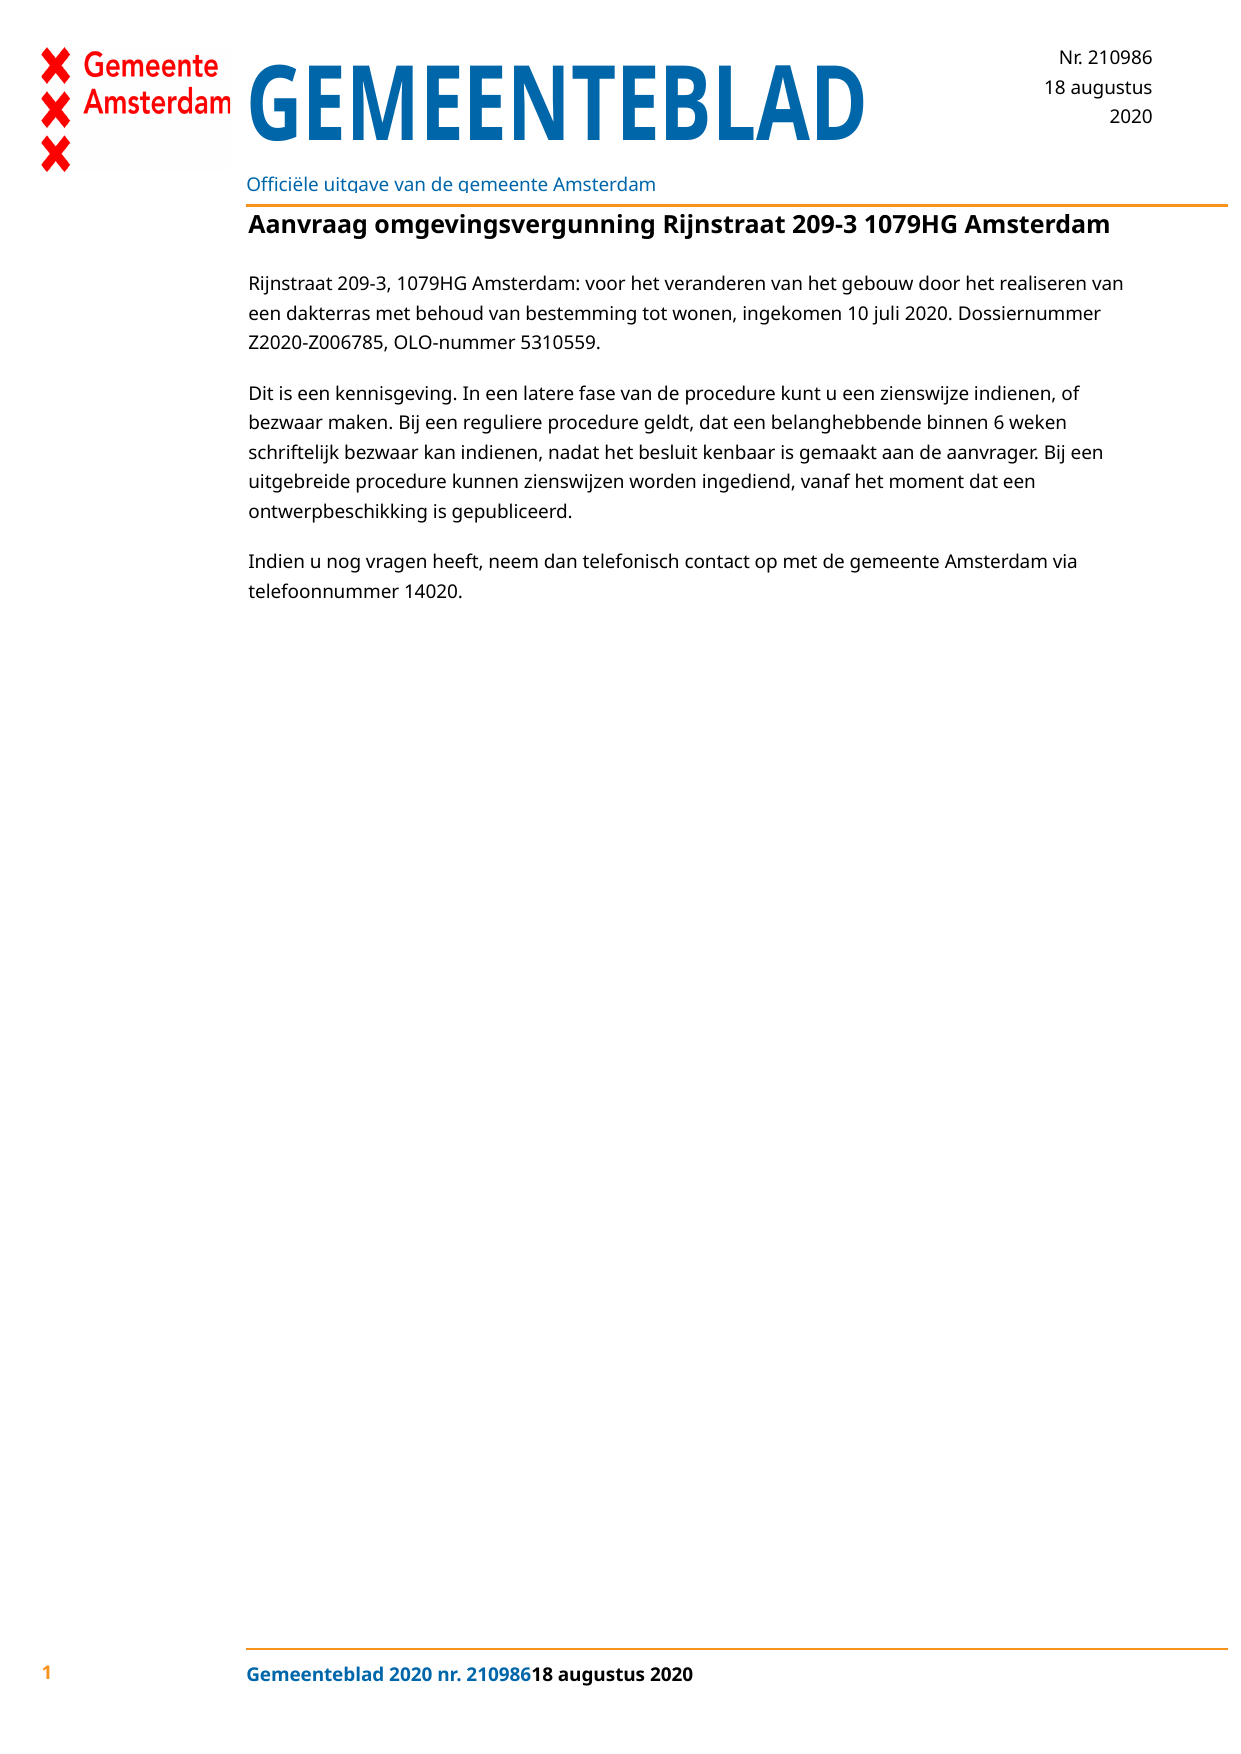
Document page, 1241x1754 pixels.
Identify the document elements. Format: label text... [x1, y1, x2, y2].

picture [41, 47, 231, 172]
text Aanvraag omgevingsvergunning Rijnstraat 209-3 1079HG Amsterdam [248, 207, 1152, 241]
text Indien u nog vragen heeft, neem dan telefonisch contact op met de gemeente Amsterdam via telefoonnummer 14020. [248, 549, 1152, 604]
text Dit is een kennisgeving. In een latere fase van de procedure kunt u een zienswijze indienen, of bezwaar maken. Bij een reguliere procedure geldt, dat een belanghebbende binnen 6 weken schriftelijk bezwaar kan indienen, nadat het besluit kenbaar is gemaakt aan de aanvrager. Bij een uitgebreide procedure kunnen zienswijzen worden ingediend, vanaf het moment dat een ontwerpbeschikking is gepubliceerd. [248, 380, 1152, 524]
text Rijnstraat 209-3, 1079HG Amsterdam: voor het veranderen van het gebouw door het realiseren van een dakterras met behoud van bestemming tot wonen, ingekomen 10 juli 2020. Dossiernummer Z2020-Z006785, OLO-nummer 5310559. [248, 270, 1152, 355]
